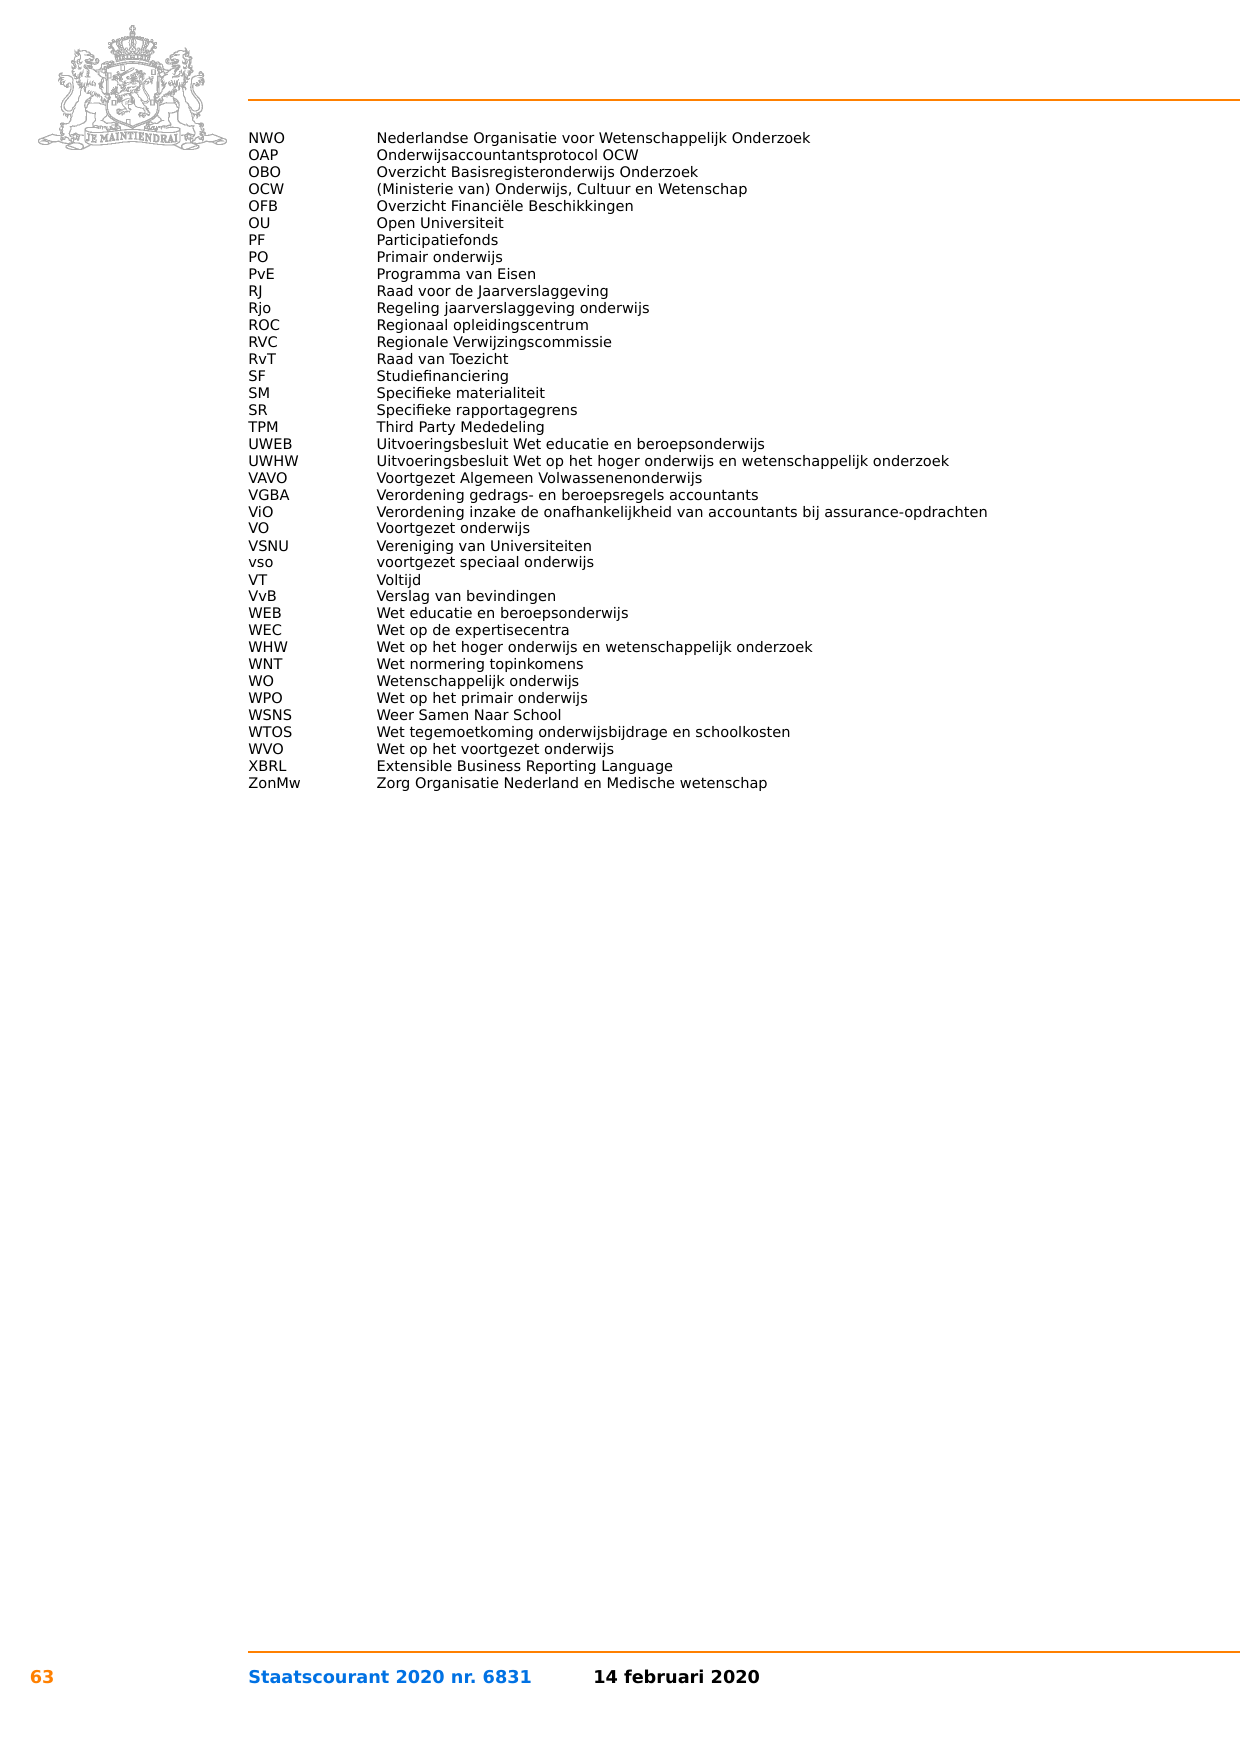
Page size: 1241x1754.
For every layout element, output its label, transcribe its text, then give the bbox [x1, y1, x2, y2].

table_cell Participatiefonds [370, 232, 1163, 249]
table_cell OBO [248, 164, 370, 181]
table_cell RvT [248, 351, 370, 368]
table_cell VGBA [248, 486, 370, 503]
table_cell Programma van Eisen [370, 266, 1163, 283]
table_cell VT [248, 571, 370, 588]
table_cell Wet op de expertisecentra [370, 622, 1163, 639]
table_cell WEB [248, 605, 370, 622]
table_cell RVC [248, 334, 370, 351]
table_cell WPO [248, 690, 370, 707]
table_cell (Ministerie van) Onderwijs, Cultuur en Wetenschap [370, 181, 1163, 198]
table_cell OFB [248, 198, 370, 215]
table_cell XBRL [248, 758, 370, 775]
table_cell WVO [248, 741, 370, 758]
table_cell Voltijd [370, 571, 1163, 588]
table_cell VSNU [248, 538, 370, 554]
table_cell Rjo [248, 300, 370, 317]
table_cell Wet educatie en beroepsonderwijs [370, 605, 1163, 622]
table_cell Verslag van bevindingen [370, 588, 1163, 605]
table_cell Primair onderwijs [370, 249, 1163, 266]
table_cell Nederlandse Organisatie voor Wetenschappelijk Onderzoek [370, 130, 1163, 147]
table_cell WSNS [248, 707, 370, 724]
table_cell Regionaal opleidingscentrum [370, 317, 1163, 334]
table_cell Weer Samen Naar School [370, 707, 1163, 724]
table_cell Vereniging van Universiteiten [370, 538, 1163, 554]
table_cell Wet op het hoger onderwijs en wetenschappelijk onderzoek [370, 639, 1163, 656]
table_cell Wet tegemoetkoming onderwijsbijdrage en schoolkosten [370, 724, 1163, 741]
table_cell Studiefinanciering [370, 368, 1163, 384]
table_cell Raad voor de Jaarverslaggeving [370, 283, 1163, 300]
table_cell voortgezet speciaal onderwijs [370, 554, 1163, 571]
table_cell SR [248, 402, 370, 418]
table_cell TPM [248, 419, 370, 436]
table_cell Uitvoeringsbesluit Wet op het hoger onderwijs en wetenschappelijk onderzoek [370, 453, 1163, 469]
table_cell VAVO [248, 470, 370, 486]
table_cell SF [248, 368, 370, 384]
table_cell Uitvoeringsbesluit Wet educatie en beroepsonderwijs [370, 436, 1163, 452]
table_cell WEC [248, 622, 370, 639]
table_cell ZonMw [248, 775, 370, 792]
table_cell Zorg Organisatie Nederland en Medische wetenschap [370, 775, 1163, 792]
table_cell OAP [248, 147, 370, 164]
table_cell Third Party Mededeling [370, 419, 1163, 436]
picture [38, 25, 227, 150]
table_cell NWO [248, 130, 370, 147]
table_cell Verordening gedrags- en beroepsregels accountants [370, 486, 1163, 503]
table_cell OU [248, 215, 370, 232]
table_cell Extensible Business Reporting Language [370, 758, 1163, 775]
table_cell ViO [248, 504, 370, 520]
table_cell Voortgezet onderwijs [370, 520, 1163, 537]
table_cell Overzicht Basisregisteronderwijs Onderzoek [370, 164, 1163, 181]
table_cell PO [248, 249, 370, 266]
table_cell Overzicht Financiële Beschikkingen [370, 198, 1163, 215]
table_cell Voortgezet Algemeen Volwassenenonderwijs [370, 470, 1163, 486]
table_cell UWEB [248, 436, 370, 452]
table_cell Verordening inzake de onafhankelijkheid van accountants bij assurance-opdrachten [370, 504, 1163, 520]
table_cell Wet op het primair onderwijs [370, 690, 1163, 707]
table_cell Raad van Toezicht [370, 351, 1163, 368]
table_cell vso [248, 554, 370, 571]
table_cell Wetenschappelijk onderwijs [370, 673, 1163, 690]
table_cell Open Universiteit [370, 215, 1163, 232]
table_cell Regeling jaarverslaggeving onderwijs [370, 300, 1163, 317]
table_cell WNT [248, 656, 370, 673]
table_cell Wet op het voortgezet onderwijs [370, 741, 1163, 758]
table_cell Specifieke materialiteit [370, 385, 1163, 402]
table_cell Regionale Verwijzingscommissie [370, 334, 1163, 351]
table_cell WHW [248, 639, 370, 656]
table_cell VO [248, 520, 370, 537]
table_cell Specifieke rapportagegrens [370, 402, 1163, 418]
table_cell OCW [248, 181, 370, 198]
table_cell SM [248, 385, 370, 402]
table_cell PvE [248, 266, 370, 283]
table_cell WTOS [248, 724, 370, 741]
table_cell ROC [248, 317, 370, 334]
table_cell WO [248, 673, 370, 690]
table_cell VvB [248, 588, 370, 605]
table_cell RJ [248, 283, 370, 300]
table_cell Onderwijsaccountantsprotocol OCW [370, 147, 1163, 164]
table_cell PF [248, 232, 370, 249]
table_cell UWHW [248, 453, 370, 469]
table_cell Wet normering topinkomens [370, 656, 1163, 673]
